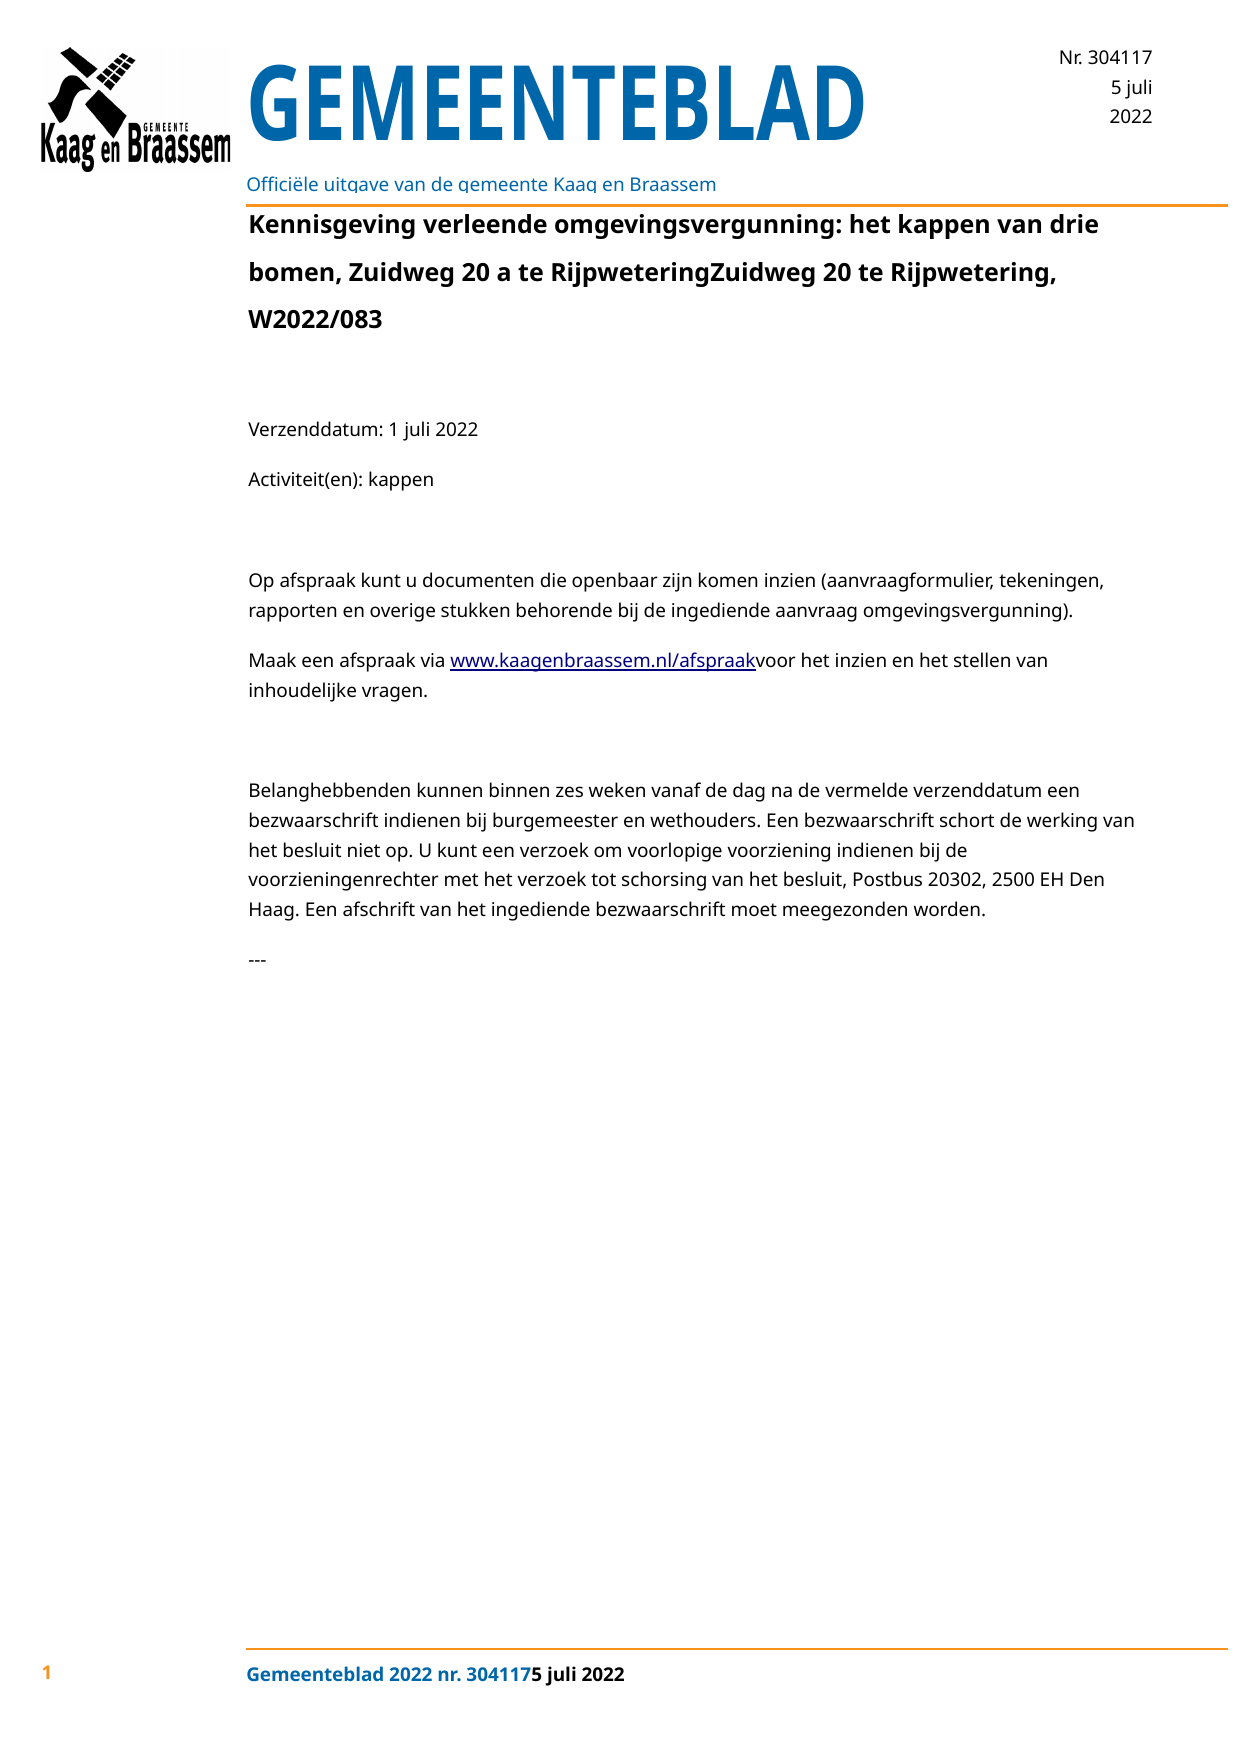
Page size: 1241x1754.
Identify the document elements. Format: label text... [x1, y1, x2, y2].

text Op afspraak kunt u documenten die openbaar zijn komen inzien (aanvraagformulier, tekeningen, rapporten en overige stukken behorende bij de ingediende aanvraag omgevingsvergunning). [248, 567, 1152, 622]
text Belanghebbenden kunnen binnen zes weken vanaf de dag na de vermelde verzenddatum een bezwaarschrift indienen bij burgemeester en wethouders. Een bezwaarschrift schort de werking van het besluit niet op. U kunt een verzoek om voorlopige voorziening indienen bij de voorzieningenrechter met het verzoek tot schorsing van het besluit, Postbus 20302, 2500 EH Den Haag. Een afschrift van het ingediende bezwaarschrift moet meegezonden worden. [248, 778, 1152, 922]
text --- [248, 946, 1152, 972]
text Verzenddatum: 1 juli 2022 [248, 416, 1152, 442]
text Kennisgeving verleende omgevingsvergunning: het kappen van drie bomen, Zuidweg 20 a te RijpweteringZuidweg 20 te Rijpwetering, W2022/083 [248, 207, 1152, 336]
text Maak een afspraak via www.kaagenbraassem.nl/afspraakvoor het inzien en het stellen van inhoudelijke vragen. [248, 647, 1152, 702]
picture [41, 47, 231, 172]
text Activiteit(en): kappen [248, 466, 1152, 492]
